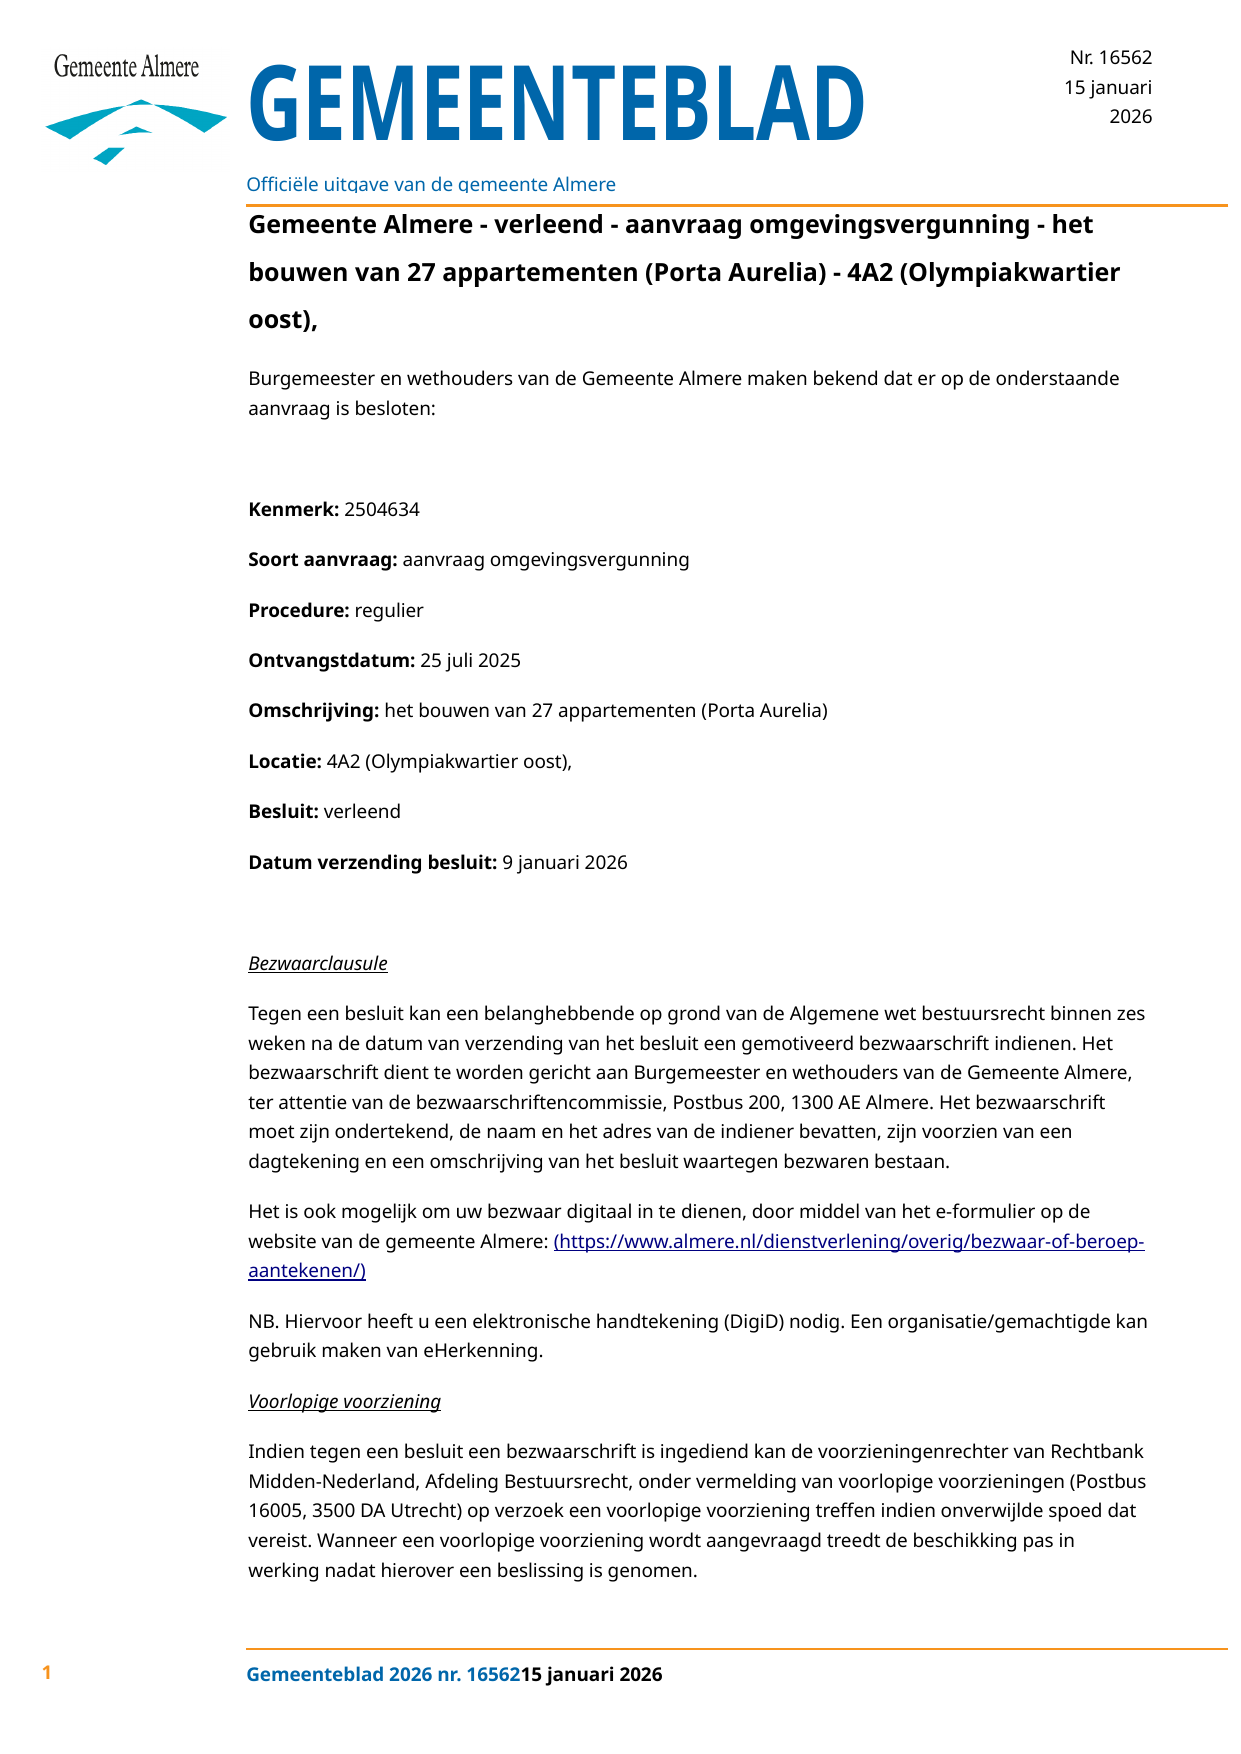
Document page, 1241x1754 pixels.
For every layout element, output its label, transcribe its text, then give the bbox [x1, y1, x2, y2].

text Omschrijving: het bouwen van 27 appartementen (Porta Aurelia) [248, 698, 1152, 723]
text Voorlopige voorziening [248, 1388, 1152, 1414]
text Gemeente Almere - verleend - aanvraag omgevingsvergunning - het bouwen van 27 appartementen (Porta Aurelia) - 4A2 (Olympiakwartier oost), [248, 207, 1152, 336]
text Het is ook mogelijk om uw bezwaar digitaal in te dienen, door middel van het e-formulier op de website van de gemeente Almere: (https://www.almere.nl/dienstverlening/overig/bezwaar-of-beroep-aantekenen/) [248, 1198, 1152, 1283]
text Soort aanvraag: aanvraag omgevingsvergunning [248, 546, 1152, 572]
text Procedure: regulier [248, 597, 1152, 622]
text NB. Hiervoor heeft u een elektronische handtekening (DigiD) nodig. Een organisatie/gemachtigde kan gebruik maken van eHerkenning. [248, 1308, 1152, 1363]
text Burgemeester en wethouders van de Gemeente Almere maken bekend dat er op de onderstaande aanvraag is besloten: [248, 366, 1152, 421]
text Bezwaarclausule [248, 950, 1152, 975]
text Besluit: verleend [248, 798, 1152, 824]
text Ontvangstdatum: 25 juli 2025 [248, 647, 1152, 673]
text Indien tegen een besluit een bezwaarschrift is ingediend kan de voorzieningenrechter van Rechtbank Midden-Nederland, Afdeling Bestuursrecht, onder vermelding van voorlopige voorzieningen (Postbus 16005, 3500 DA Utrecht) op verzoek een voorlopige voorziening treffen indien onverwijlde spoed dat vereist. Wanneer een voorlopige voorziening wordt aangevraagd treedt de beschikking pas in werking nadat hierover een beslissing is genomen. [248, 1438, 1152, 1582]
text Locatie: 4A2 (Olympiakwartier oost), [248, 748, 1152, 774]
text Kenmerk: 2504634 [248, 496, 1152, 522]
text Datum verzending besluit: 9 januari 2026 [248, 849, 1152, 874]
picture [41, 47, 231, 172]
text Tegen een besluit kan een belanghebbende op grond van de Algemene wet bestuursrecht binnen zes weken na de datum van verzending van het besluit een gemotiveerd bezwaarschrift indienen. Het bezwaarschrift dient te worden gericht aan Burgemeester en wethouders van de Gemeente Almere, ter attentie van de bezwaarschriftencommissie, Postbus 200, 1300 AE Almere. Het bezwaarschrift moet zijn ondertekend, de naam en het adres van de indiener bevatten, zijn voorzien van een dagtekening en een omschrijving van het besluit waartegen bezwaren bestaan. [248, 1000, 1152, 1174]
